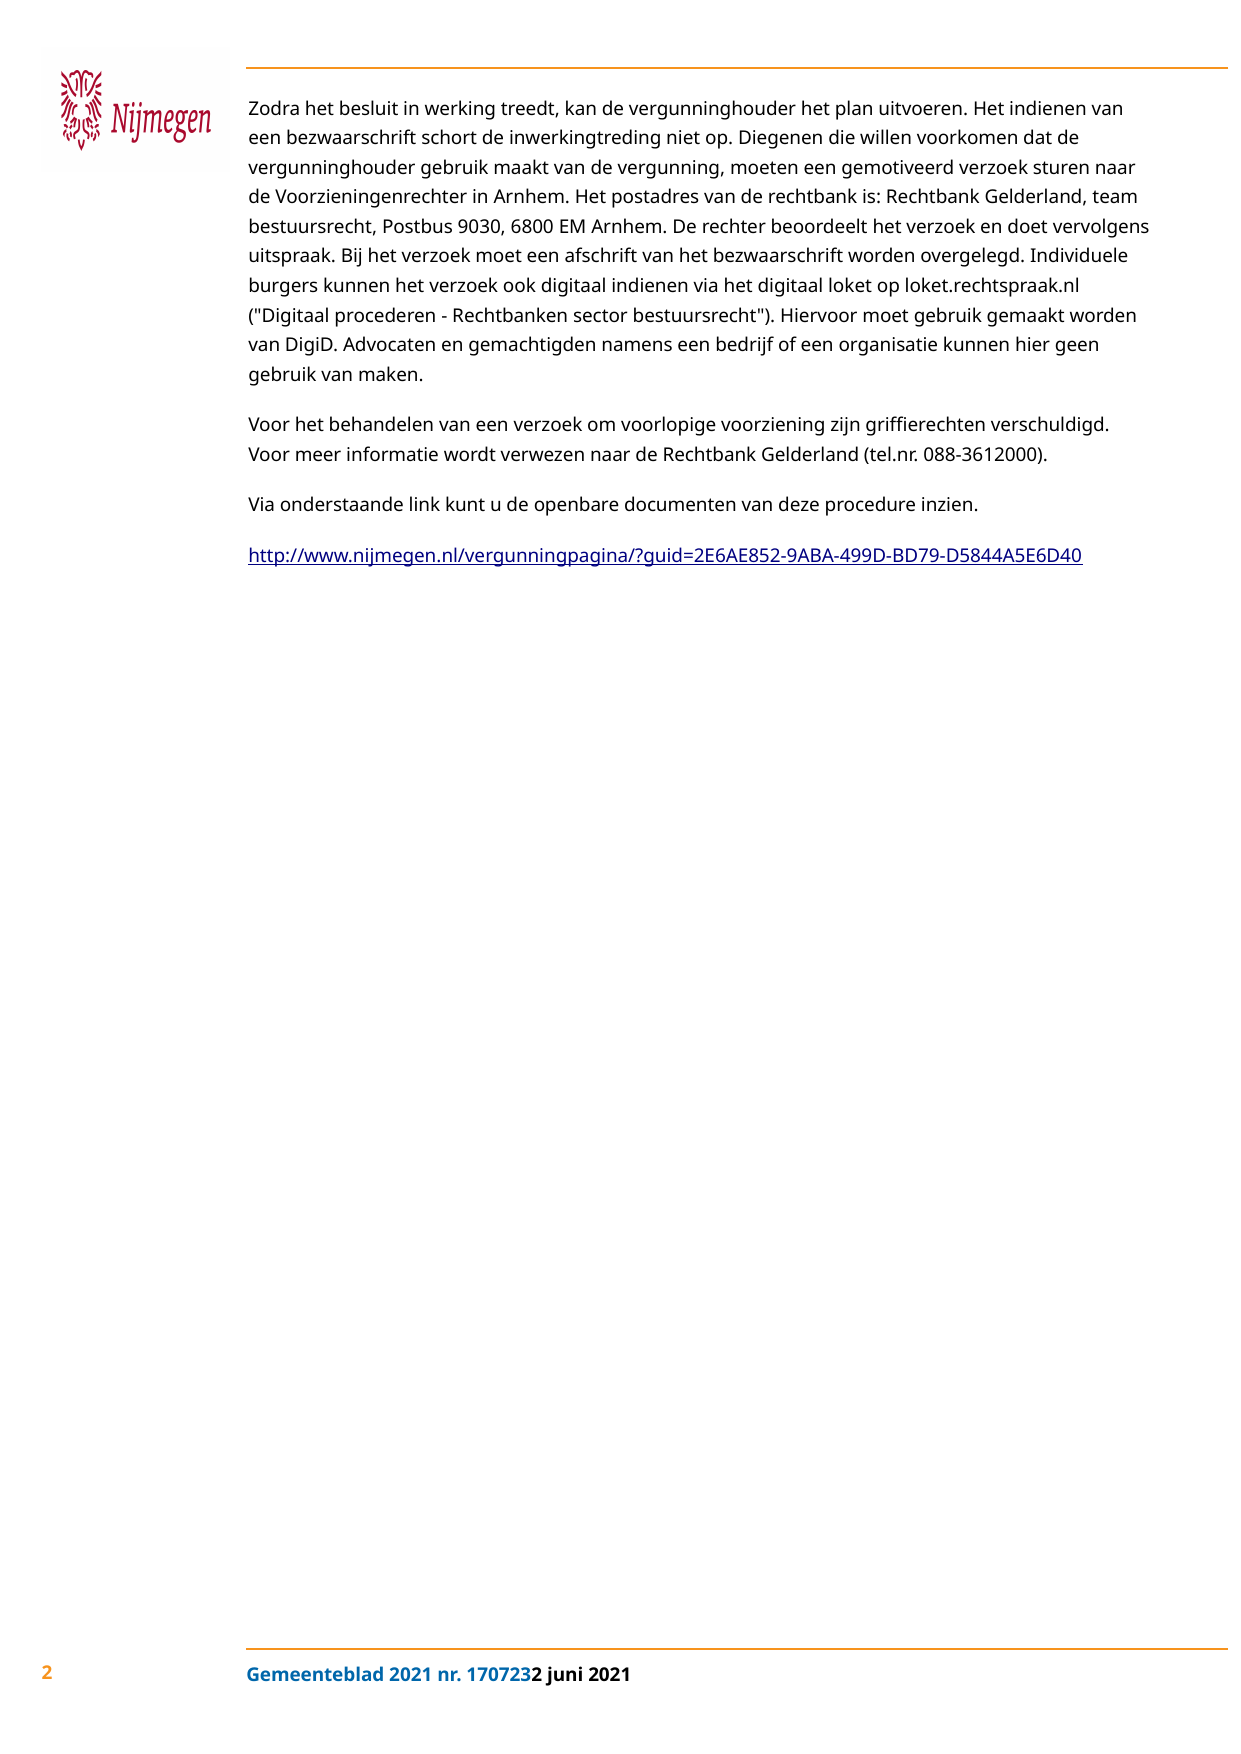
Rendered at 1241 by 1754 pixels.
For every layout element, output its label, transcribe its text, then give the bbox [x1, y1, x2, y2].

text http://www.nijmegen.nl/vergunningpagina/?guid=2E6AE852-9ABA-499D-BD79-D5844A5E6D40 [248, 542, 1152, 568]
text Voor het behandelen van een verzoek om voorlopige voorziening zijn griffierechten verschuldigd. Voor meer informatie wordt verwezen naar de Rechtbank Gelderland (tel.nr. 088-3612000). [248, 411, 1152, 467]
text Via onderstaande link kunt u de openbare documenten van deze procedure inzien. [248, 491, 1152, 517]
picture [41, 47, 231, 172]
text Zodra het besluit in werking treedt, kan de vergunninghouder het plan uitvoeren. Het indienen van een bezwaarschrift schort de inwerkingtreding niet op. Diegenen die willen voorkomen dat de vergunninghouder gebruik maakt van de vergunning, moeten een gemotiveerd verzoek sturen naar de Voorzieningenrechter in Arnhem. Het postadres van de rechtbank is: Rechtbank Gelderland, team bestuursrecht, Postbus 9030, 6800 EM Arnhem. De rechter beoordeelt het verzoek en doet vervolgens uitspraak. Bij het verzoek moet een afschrift van het bezwaarschrift worden overgelegd. Individuele burgers kunnen het verzoek ook digitaal indienen via het digitaal loket op loket.rechtspraak.nl ("Digitaal procederen - Rechtbanken sector bestuursrecht"). Hiervoor moet gebruik gemaakt worden van DigiD. Advocaten en gemachtigden namens een bedrijf of een organisatie kunnen hier geen gebruik van maken. [248, 95, 1152, 387]
